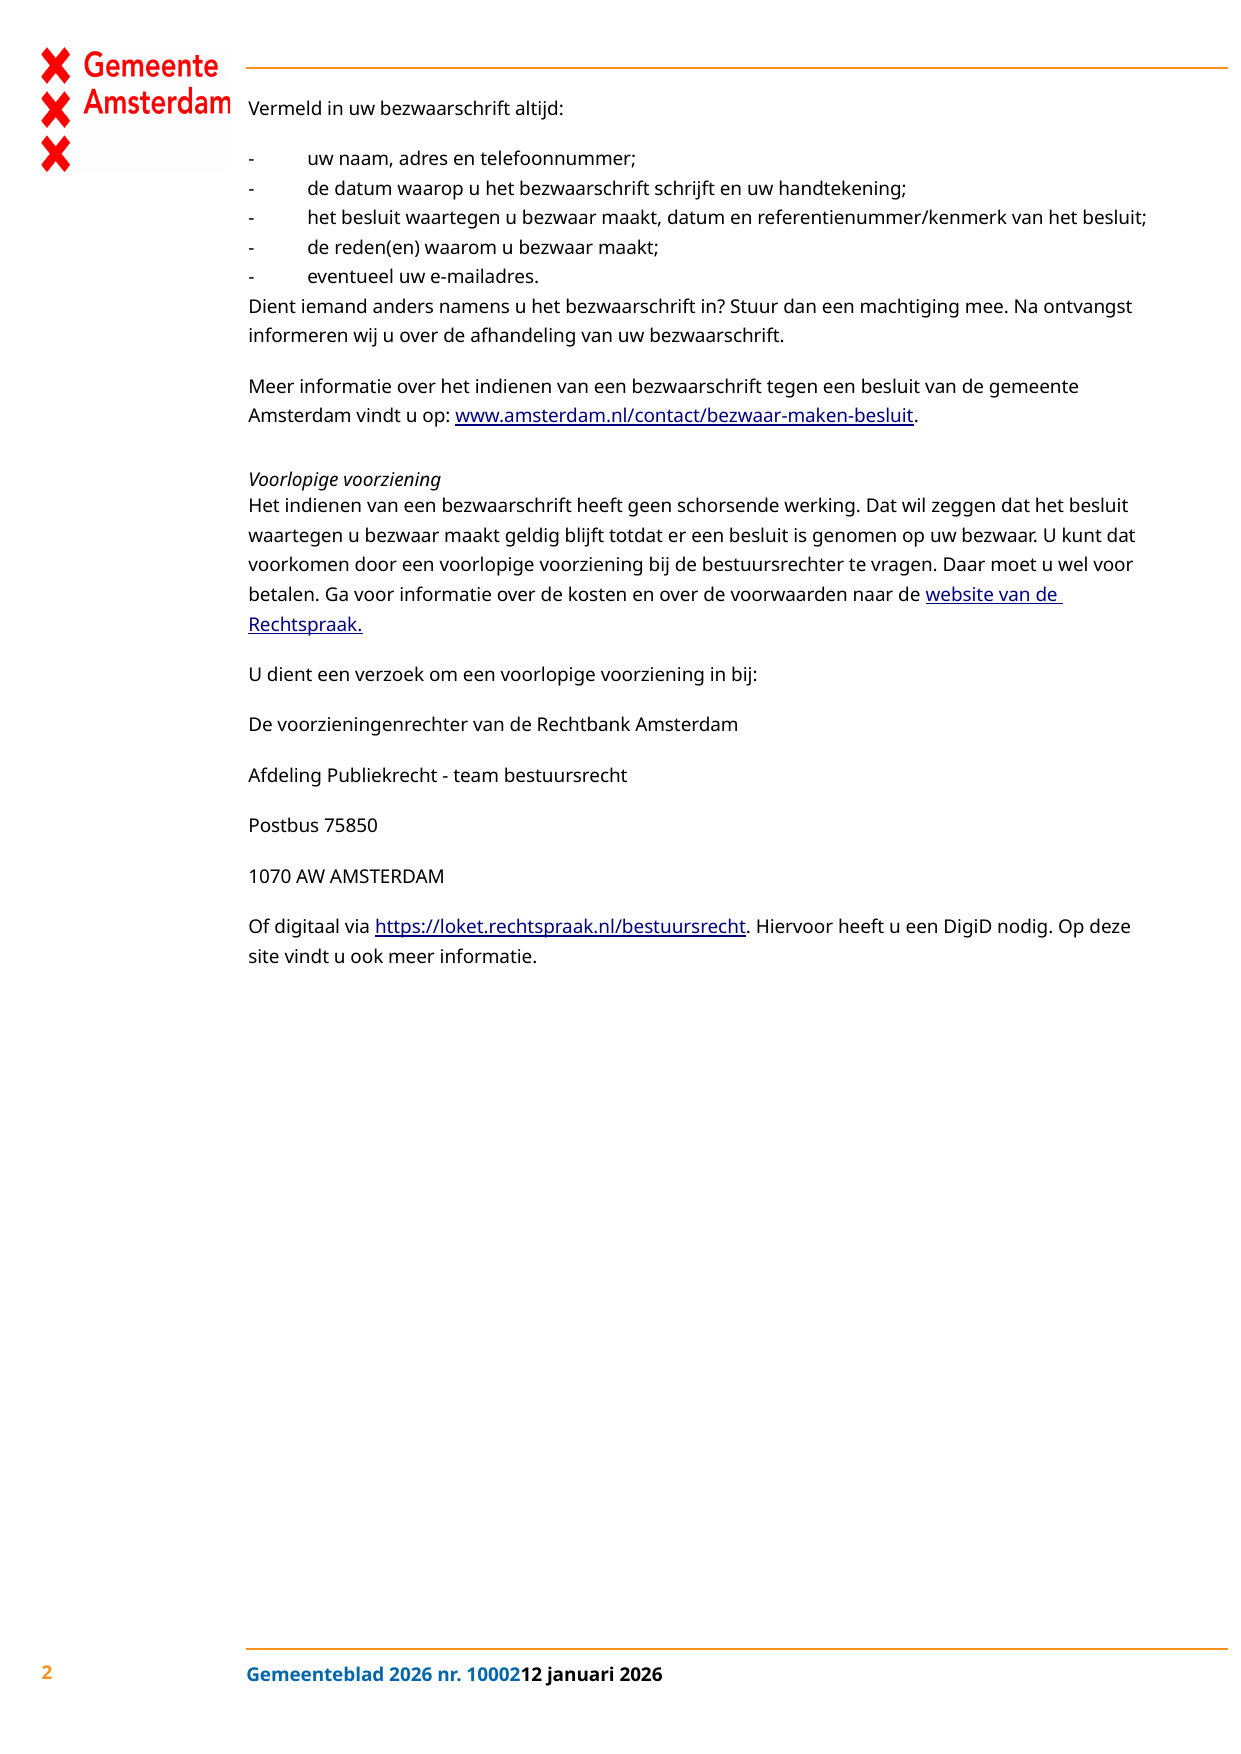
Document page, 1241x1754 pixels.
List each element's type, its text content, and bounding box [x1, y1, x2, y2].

text Of digitaal via https://loket.rechtspraak.nl/bestuursrecht. Hiervoor heeft u een DigiD nodig. Op deze site vindt u ook meer informatie. [248, 913, 1152, 968]
text Afdeling Publiekrecht - team bestuursrecht [248, 762, 1152, 788]
list de datum waarop u het bezwaarschrift schrijft en uw handtekening; [248, 175, 1152, 201]
list eventueel uw e-mailadres. [248, 263, 1152, 289]
text Vermeld in uw bezwaarschrift altijd: [248, 95, 1152, 121]
text Het indienen van een bezwaarschrift heeft geen schorsende werking. Dat wil zeggen dat het besluit waartegen u bezwaar maakt geldig blijft totdat er een besluit is genomen op uw bezwaar. U kunt dat voorkomen door een voorlopige voorziening bij de bestuursrechter te vragen. Daar moet u wel voor betalen. Ga voor informatie over de kosten en over de voorwaarden naar de website van de Rechtspraak. [248, 492, 1152, 636]
text Voorlopige voorziening [248, 467, 1152, 492]
picture [41, 47, 231, 172]
text De voorzieningenrechter van de Rechtbank Amsterdam [248, 712, 1152, 737]
list het besluit waartegen u bezwaar maakt, datum en referentienummer/kenmerk van het besluit; [248, 204, 1152, 230]
list uw naam, adres en telefoonnummer; [248, 145, 1152, 171]
text Postbus 75850 [248, 812, 1152, 838]
text Meer informatie over het indienen van een bezwaarschrift tegen een besluit van de gemeente Amsterdam vindt u op: www.amsterdam.nl/contact/bezwaar-maken-besluit. [248, 373, 1152, 428]
text U dient een verzoek om een voorlopige voorziening in bij: [248, 661, 1152, 687]
text Dient iemand anders namens u het bezwaarschrift in? Stuur dan een machtiging mee. Na ontvangst informeren wij u over de afhandeling van uw bezwaarschrift. [248, 293, 1152, 348]
text 1070 AW AMSTERDAM [248, 863, 1152, 888]
list de reden(en) waarom u bezwaar maakt; [248, 234, 1152, 260]
